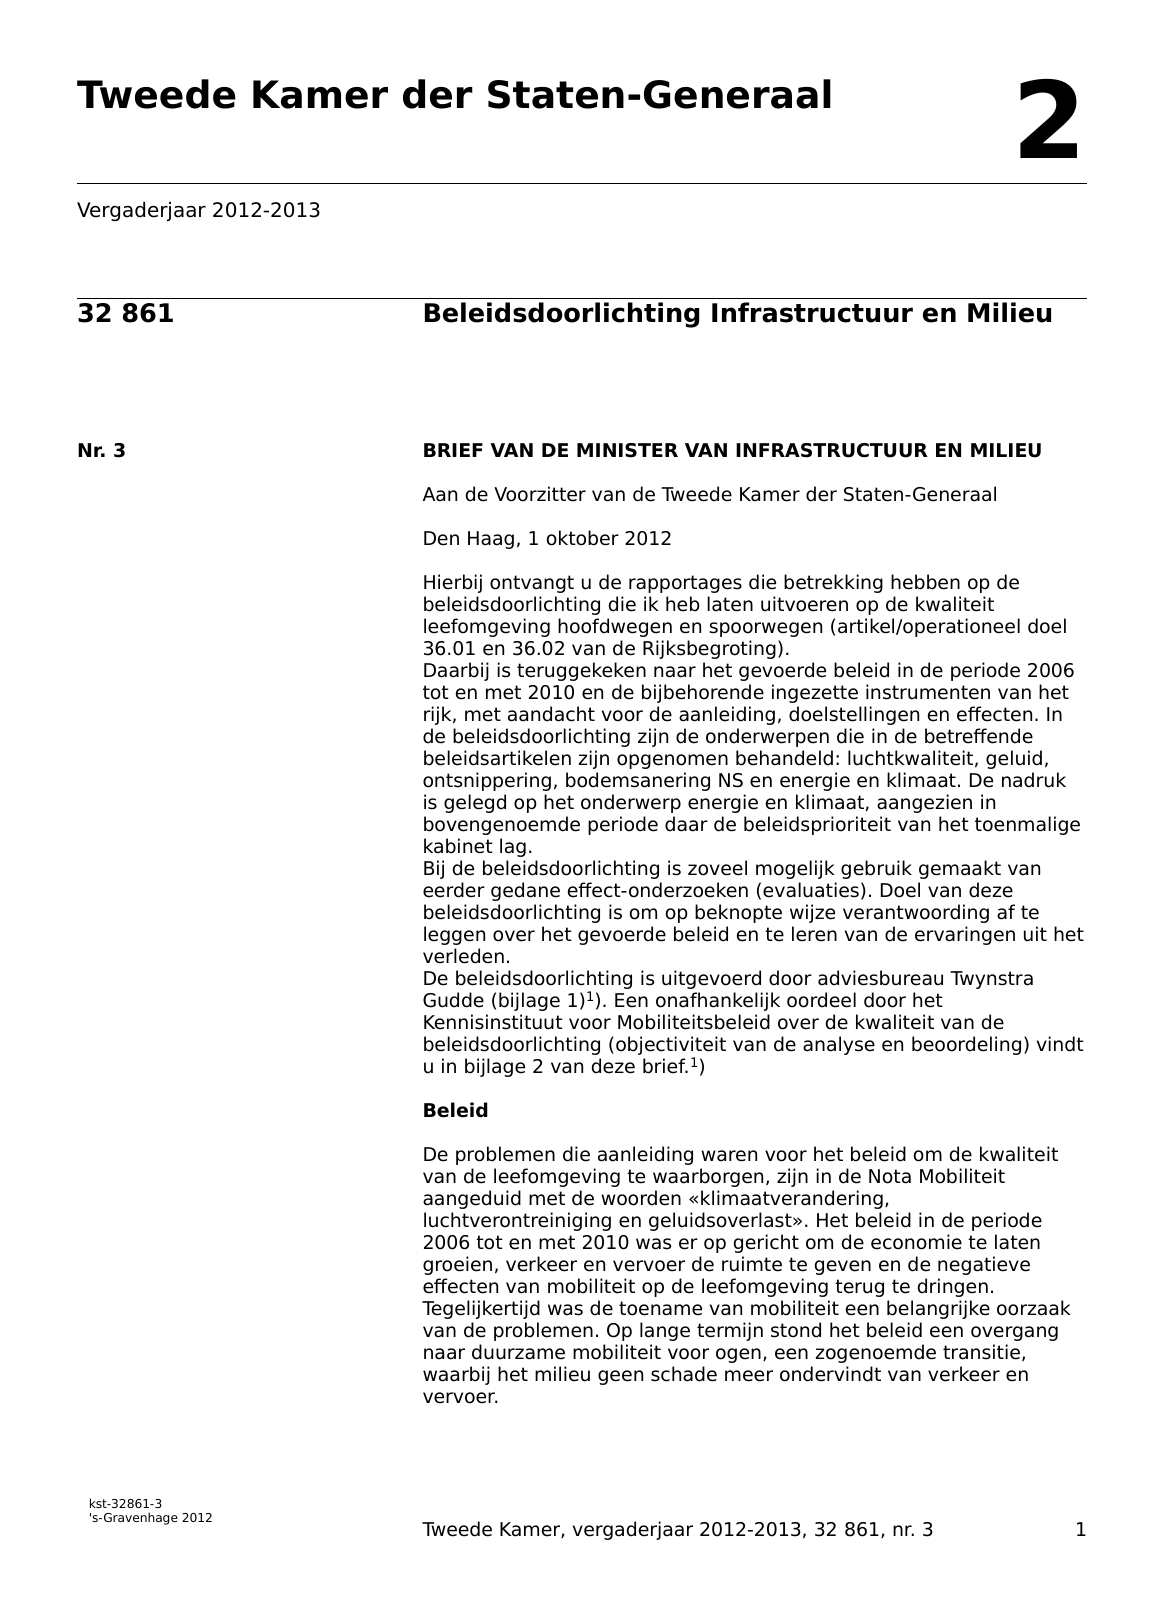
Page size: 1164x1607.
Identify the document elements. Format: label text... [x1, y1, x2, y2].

text Bij de beleidsdoorlichting is zoveel mogelijk gebruik gemaakt van eerder gedane effect-onderzoeken (evaluaties). Doel van deze beleidsdoorlichting is om op beknopte wijze verantwoording af te leggen over het gevoerde beleid en te leren van de ervaringen uit het verleden. [422, 858, 1087, 968]
text Hierbij ontvangt u de rapportages die betrekking hebben op de beleidsdoorlichting die ik heb laten uitvoeren op de kwaliteit leefomgeving hoofdwegen en spoorwegen (artikel/operationeel doel 36.01 en 36.02 van de Rijksbegroting). [422, 572, 1087, 660]
text De beleidsdoorlichting is uitgevoerd door adviesbureau Twynstra Gudde (bijlage 1)1). Een onafhankelijk oordeel door het Kennisinstituut voor Mobiliteitsbeleid over de kwaliteit van de beleidsdoorlichting (objectiviteit van de analyse en beoordeling) vindt u in bijlage 2 van deze brief.1) [422, 968, 1087, 1078]
text Daarbij is teruggekeken naar het gevoerde beleid in de periode 2006 tot en met 2010 en de bijbehorende ingezette instrumenten van het rijk, met aandacht voor de aanleiding, doelstellingen en effecten. In de beleidsdoorlichting zijn de onderwerpen die in de betreffende beleidsartikelen zijn opgenomen behandeld: luchtkwaliteit, geluid, ontsnippering, bodemsanering NS en energie en klimaat. De nadruk is gelegd op het onderwerp energie en klimaat, aangezien in bovengenoemde periode daar de beleidsprioriteit van het toenmalige kabinet lag. [422, 660, 1087, 858]
table_cell Vergaderjaar 2012-2013 [77, 184, 1087, 298]
table_header Tweede Kamer der Staten-Generaal [77, 59, 886, 183]
table_header 2 [886, 59, 1087, 183]
text 's-Gravenhage 2012 [88, 1511, 323, 1525]
subtitle Nr. 3 BRIEF VAN DE MINISTER VAN INFRASTRUCTUUR EN MILIEU [77, 440, 1087, 462]
text kst-32861-3 [88, 1497, 323, 1511]
text Aan de Voorzitter van de Tweede Kamer der Staten-Generaal [422, 484, 1087, 506]
text De problemen die aanleiding waren voor het beleid om de kwaliteit van de leefomgeving te waarborgen, zijn in de Nota Mobiliteit aangeduid met de woorden «klimaatverandering, luchtverontreiniging en geluidsoverlast». Het beleid in de periode 2006 tot en met 2010 was er op gericht om de economie te laten groeien, verkeer en vervoer de ruimte te geven en de negatieve effecten van mobiliteit op de leefomgeving terug te dringen. Tegelijkertijd was de toename van mobiliteit een belangrijke oorzaak van de problemen. Op lange termijn stond het beleid een overgang naar duurzame mobiliteit voor ogen, een zogenoemde transitie, waarbij het milieu geen schade meer ondervindt van verkeer en vervoer. [422, 1144, 1087, 1408]
subtitle Beleid [422, 1100, 1087, 1122]
text Den Haag, 1 oktober 2012 [422, 528, 1087, 550]
subtitle 32 861 Beleidsdoorlichting Infrastructuur en Milieu [77, 299, 1087, 329]
